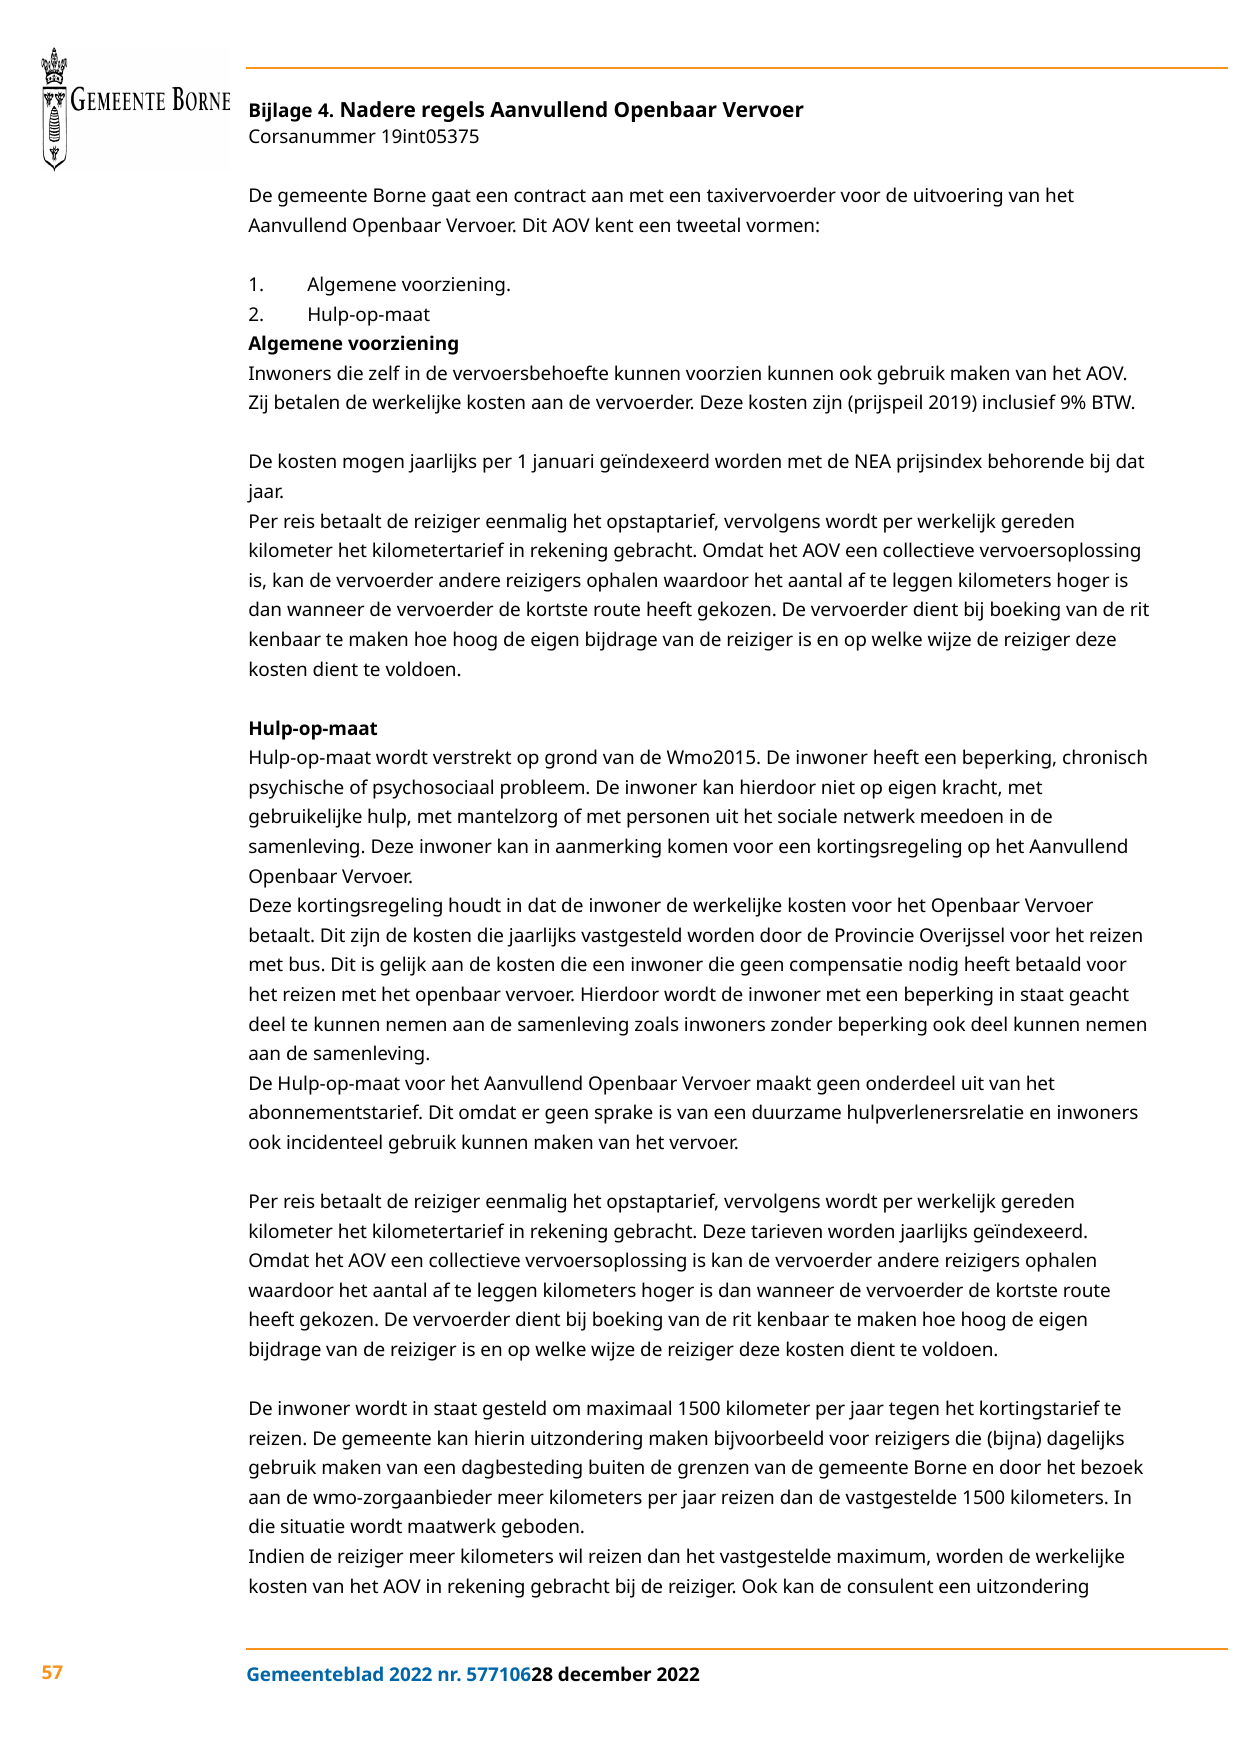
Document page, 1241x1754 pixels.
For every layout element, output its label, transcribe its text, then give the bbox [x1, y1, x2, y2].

text Deze kortingsregeling houdt in dat de inwoner de werkelijke kosten voor het Openbaar Vervoer betaalt. Dit zijn de kosten die jaarlijks vastgesteld worden door de Provincie Overijssel voor het reizen met bus. Dit is gelijk aan de kosten die een inwoner die geen compensatie nodig heeft betaald voor het reizen met het openbaar vervoer. Hierdoor wordt de inwoner met een beperking in staat geacht deel te kunnen nemen aan de samenleving zoals inwoners zonder beperking ook deel kunnen nemen aan de samenleving. [248, 892, 1152, 1066]
text Corsanummer 19int05375 [248, 123, 1152, 149]
text Per reis betaalt de reiziger eenmalig het opstaptarief, vervolgens wordt per werkelijk gereden kilometer het kilometertarief in rekening gebracht. Omdat het AOV een collectieve vervoersoplossing is, kan de vervoerder andere reizigers ophalen waardoor het aantal af te leggen kilometers hoger is dan wanneer de vervoerder de kortste route heeft gekozen. De vervoerder dient bij boeking van de rit kenbaar te maken hoe hoog de eigen bijdrage van de reiziger is en op welke wijze de reiziger deze kosten dient te voldoen. [248, 508, 1152, 682]
text De gemeente Borne gaat een contract aan met een taxivervoerder voor de uitvoering van het Aanvullend Openbaar Vervoer. Dit AOV kent een tweetal vormen: [248, 182, 1152, 238]
list Algemene voorziening. [248, 271, 1152, 297]
text Hulp-op-maat [248, 715, 1152, 741]
text Hulp-op-maat wordt verstrekt op grond van de Wmo2015. De inwoner heeft een beperking, chronisch psychische of psychosociaal probleem. De inwoner kan hierdoor niet op eigen kracht, met gebruikelijke hulp, met mantelzorg of met personen uit het sociale netwerk meedoen in de samenleving. Deze inwoner kan in aanmerking komen voor een kortingsregeling op het Aanvullend Openbaar Vervoer. [248, 744, 1152, 889]
text Per reis betaalt de reiziger eenmalig het opstaptarief, vervolgens wordt per werkelijk gereden kilometer het kilometertarief in rekening gebracht. Deze tarieven worden jaarlijks geïndexeerd. Omdat het AOV een collectieve vervoersoplossing is kan de vervoerder andere reizigers ophalen waardoor het aantal af te leggen kilometers hoger is dan wanneer de vervoerder de kortste route heeft gekozen. De vervoerder dient bij boeking van de rit kenbaar te maken hoe hoog de eigen bijdrage van de reiziger is en op welke wijze de reiziger deze kosten dient te voldoen. [248, 1188, 1152, 1362]
text De inwoner wordt in staat gesteld om maximaal 1500 kilometer per jaar tegen het kortingstarief te reizen. De gemeente kan hierin uitzondering maken bijvoorbeeld voor reizigers die (bijna) dagelijks gebruik maken van een dagbesteding buiten de grenzen van de gemeente Borne en door het bezoek aan de wmo-zorgaanbieder meer kilometers per jaar reizen dan de vastgestelde 1500 kilometers. In die situatie wordt maatwerk geboden. [248, 1395, 1152, 1539]
text Algemene voorziening [248, 330, 1152, 356]
text De Hulp-op-maat voor het Aanvullend Openbaar Vervoer maakt geen onderdeel uit van het abonnementstarief. Dit omdat er geen sprake is van een duurzame hulpverlenersrelatie en inwoners ook incidenteel gebruik kunnen maken van het vervoer. [248, 1070, 1152, 1155]
text Indien de reiziger meer kilometers wil reizen dan het vastgestelde maximum, worden de werkelijke kosten van het AOV in rekening gebracht bij de reiziger. Ook kan de consulent een uitzondering [248, 1543, 1152, 1599]
text Bijlage 4. Nadere regels Aanvullend Openbaar Vervoer [248, 95, 1152, 123]
text De kosten mogen jaarlijks per 1 januari geïndexeerd worden met de NEA prijsindex behorende bij dat jaar. [248, 449, 1152, 504]
picture [41, 47, 231, 172]
text Inwoners die zelf in de vervoersbehoefte kunnen voorzien kunnen ook gebruik maken van het AOV. Zij betalen de werkelijke kosten aan de vervoerder. Deze kosten zijn (prijspeil 2019) inclusief 9% BTW. [248, 360, 1152, 415]
list Hulp-op-maat [248, 301, 1152, 327]
